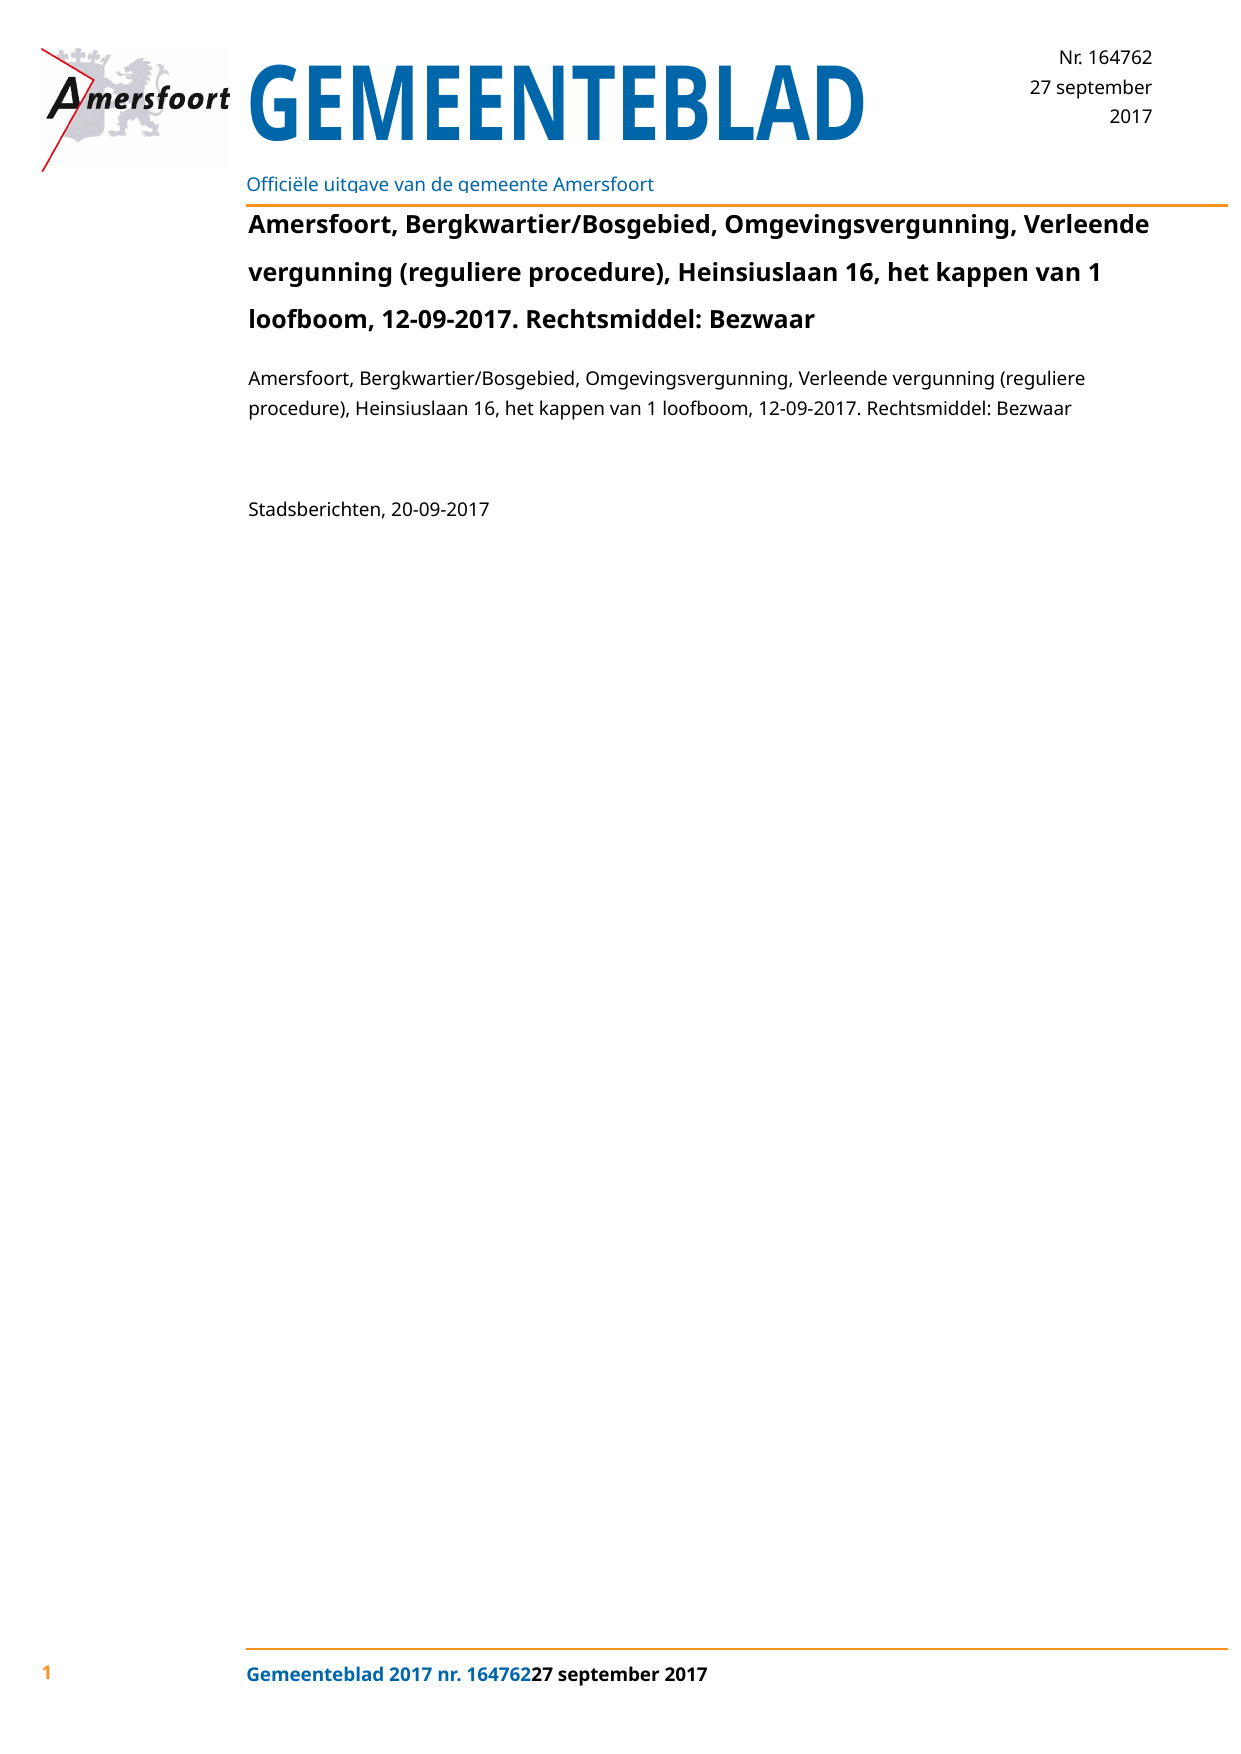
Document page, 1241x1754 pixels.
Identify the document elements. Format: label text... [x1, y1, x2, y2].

text Amersfoort, Bergkwartier/Bosgebied, Omgevingsvergunning, Verleende vergunning (reguliere procedure), Heinsiuslaan 16, het kappen van 1 loofboom, 12-09-2017. Rechtsmiddel: Bezwaar [248, 207, 1152, 336]
text Amersfoort, Bergkwartier/Bosgebied, Omgevingsvergunning, Verleende vergunning (reguliere procedure), Heinsiuslaan 16, het kappen van 1 loofboom, 12-09-2017. Rechtsmiddel: Bezwaar [248, 366, 1152, 421]
picture [41, 47, 231, 172]
text Stadsberichten, 20-09-2017 [248, 496, 1152, 522]
